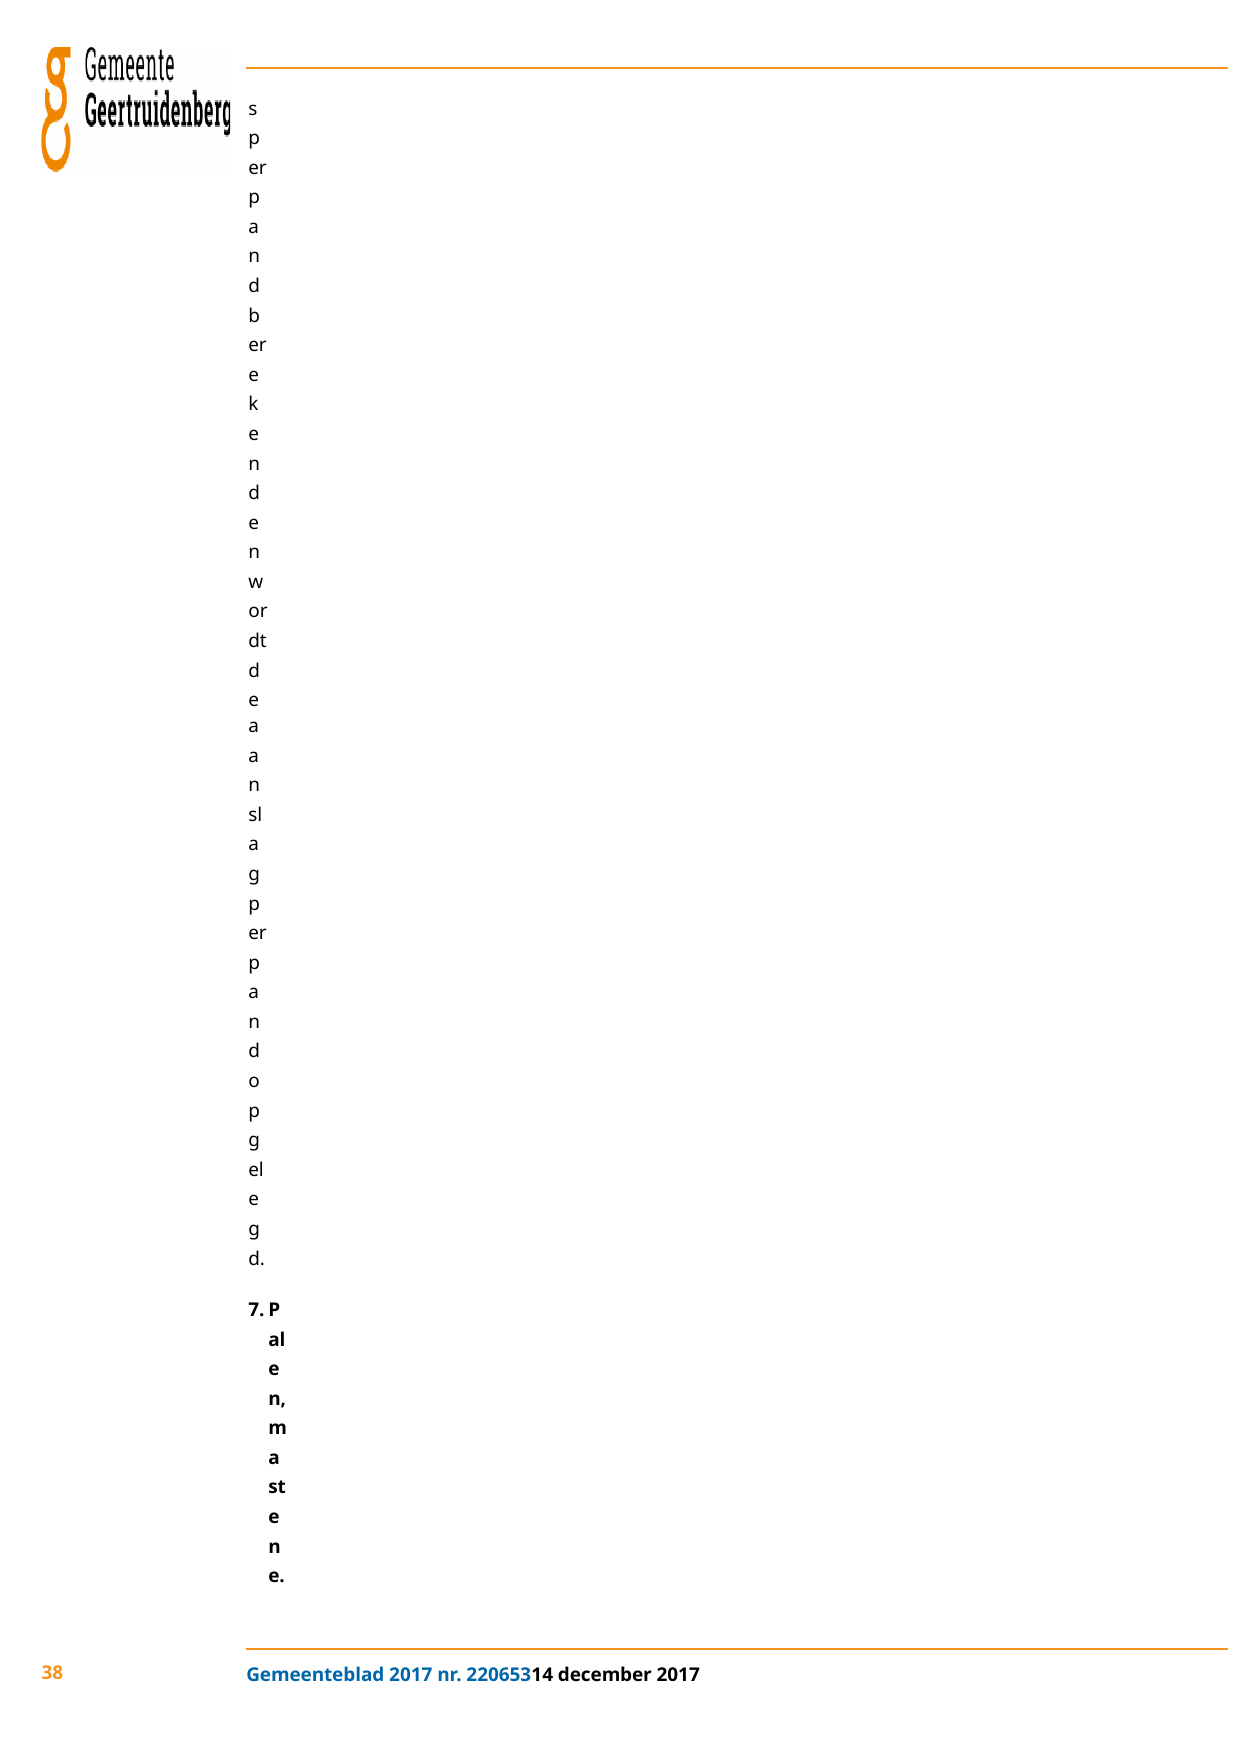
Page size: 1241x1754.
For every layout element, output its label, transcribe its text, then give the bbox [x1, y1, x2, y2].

table_cell [288, 1270, 308, 1296]
table_cell [268, 95, 288, 712]
table_cell s per pand berekend en wordt de [248, 95, 268, 712]
table_cell [248, 1270, 268, 1296]
table_cell [308, 1270, 328, 1296]
table_cell 7. [248, 1296, 268, 1588]
table_cell [268, 712, 288, 1270]
table_cell [268, 1270, 288, 1296]
table_cell [288, 95, 308, 712]
table_cell Palen, masten e. [268, 1296, 288, 1588]
picture [41, 47, 231, 172]
table_cell [288, 712, 308, 1270]
table_cell [288, 1296, 308, 1588]
table_cell aanslag per pand opgelegd. [248, 712, 268, 1270]
table_cell [308, 1296, 328, 1588]
